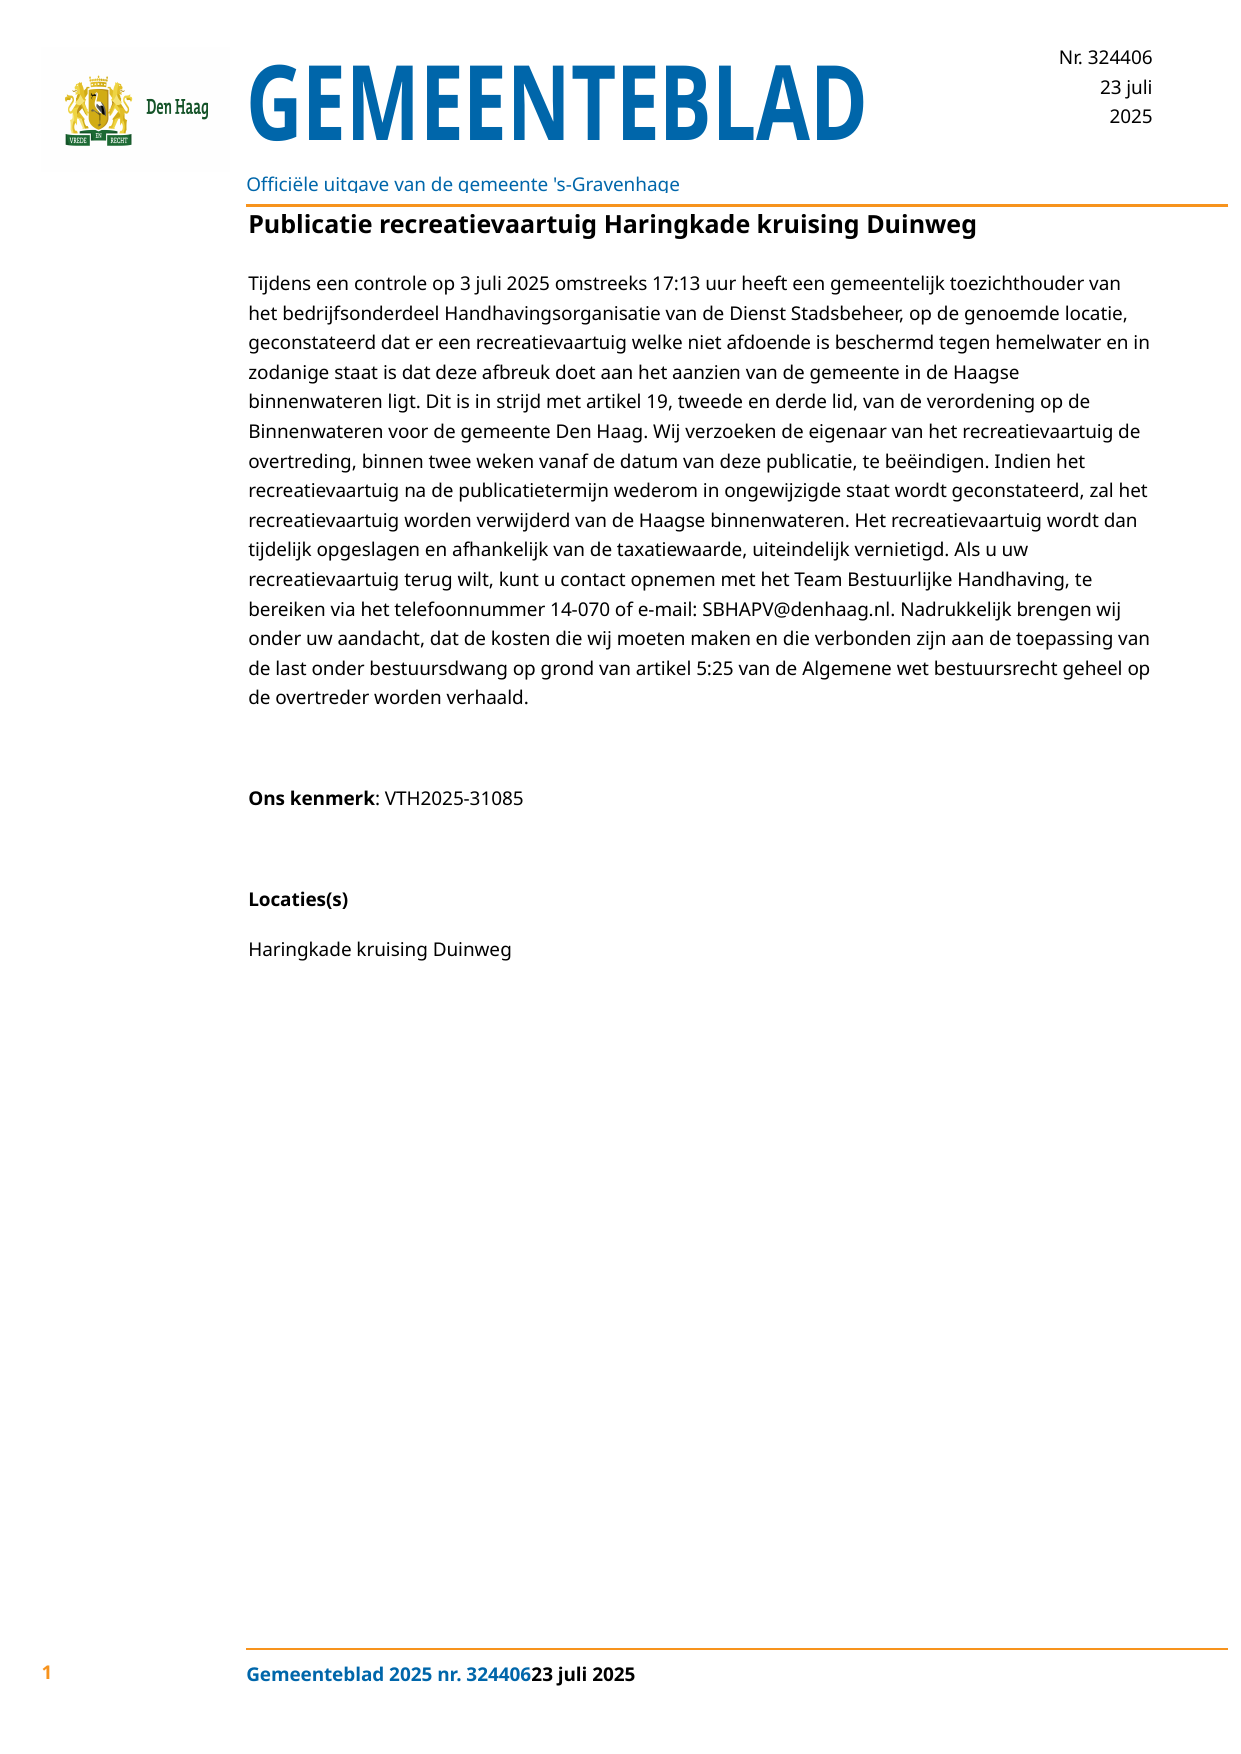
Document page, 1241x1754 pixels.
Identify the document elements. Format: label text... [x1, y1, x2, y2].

text Ons kenmerk: VTH2025-31085 [248, 785, 1152, 811]
text Haringkade kruising Duinweg [248, 937, 1152, 962]
picture [41, 47, 231, 172]
text Tijdens een controle op 3 juli 2025 omstreeks 17:13 uur heeft een gemeentelijk toezichthouder van het bedrijfsonderdeel Handhavingsorganisatie van de Dienst Stadsbeheer, op de genoemde locatie, geconstateerd dat er een recreatievaartuig welke niet afdoende is beschermd tegen hemelwater en in zodanige staat is dat deze afbreuk doet aan het aanzien van de gemeente in de Haagse binnenwateren ligt. Dit is in strijd met artikel 19, tweede en derde lid, van de verordening op de Binnenwateren voor de gemeente Den Haag. Wij verzoeken de eigenaar van het recreatievaartuig de overtreding, binnen twee weken vanaf de datum van deze publicatie, te beëindigen. Indien het recreatievaartuig na de publicatietermijn wederom in ongewijzigde staat wordt geconstateerd, zal het recreatievaartuig worden verwijderd van de Haagse binnenwateren. Het recreatievaartuig wordt dan tijdelijk opgeslagen en afhankelijk van de taxatiewaarde, uiteindelijk vernietigd. Als u uw recreatievaartuig terug wilt, kunt u contact opnemen met het Team Bestuurlijke Handhaving, te bereiken via het telefoonnummer 14-070 of e-mail: SBHAPV@denhaag.nl. Nadrukkelijk brengen wij onder uw aandacht, dat de kosten die wij moeten maken en die verbonden zijn aan de toepassing van de last onder bestuursdwang op grond van artikel 5:25 van de Algemene wet bestuursrecht geheel op de overtreder worden verhaald. [248, 270, 1152, 710]
text Locaties(s) [248, 886, 1152, 912]
text Publicatie recreatievaartuig Haringkade kruising Duinweg [248, 207, 1152, 241]
